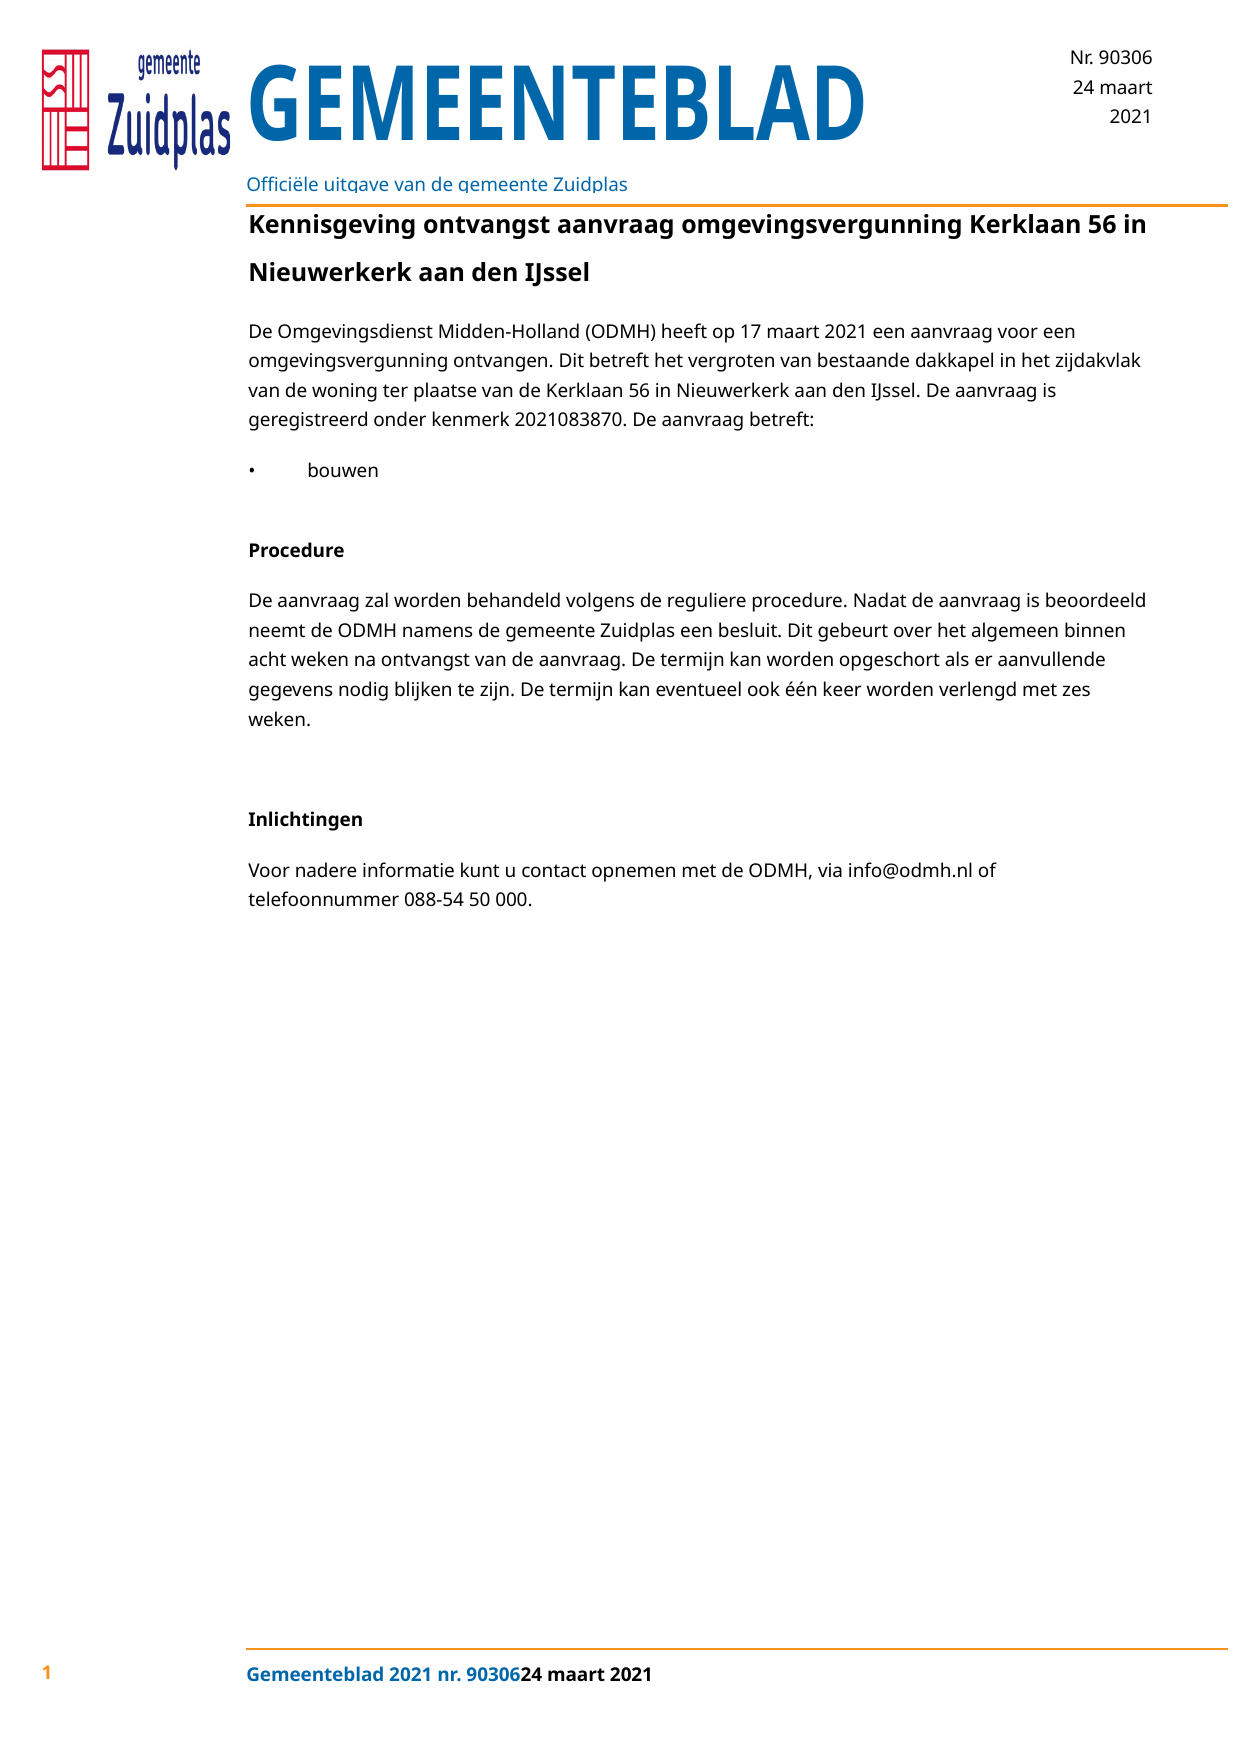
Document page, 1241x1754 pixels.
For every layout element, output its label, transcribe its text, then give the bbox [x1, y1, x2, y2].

text De aanvraag zal worden behandeld volgens de reguliere procedure. Nadat de aanvraag is beoordeeld neemt de ODMH namens de gemeente Zuidplas een besluit. Dit gebeurt over het algemeen binnen acht weken na ontvangst van de aanvraag. De termijn kan worden opgeschort als er aanvullende gegevens nodig blijken te zijn. De termijn kan eventueel ook één keer worden verlengd met zes weken. [248, 587, 1152, 732]
text Kennisgeving ontvangst aanvraag omgevingsvergunning Kerklaan 56 in Nieuwerkerk aan den IJssel [248, 207, 1152, 288]
picture [41, 47, 231, 172]
text De Omgevingsdienst Midden-Holland (ODMH) heeft op 17 maart 2021 een aanvraag voor een omgevingsvergunning ontvangen. Dit betreft het vergroten van bestaande dakkapel in het zijdakvlak van de woning ter plaatse van de Kerklaan 56 in Nieuwerkerk aan den IJssel. De aanvraag is geregistreerd onder kenmerk 2021083870. De aanvraag betreft: [248, 318, 1152, 432]
text Inlichtingen [248, 807, 1152, 832]
list bouwen [248, 457, 1152, 483]
text Voor nadere informatie kunt u contact opnemen met de ODMH, via info@odmh.nl of telefoonnummer 088-54 50 000. [248, 857, 1152, 912]
text Procedure [248, 537, 1152, 563]
